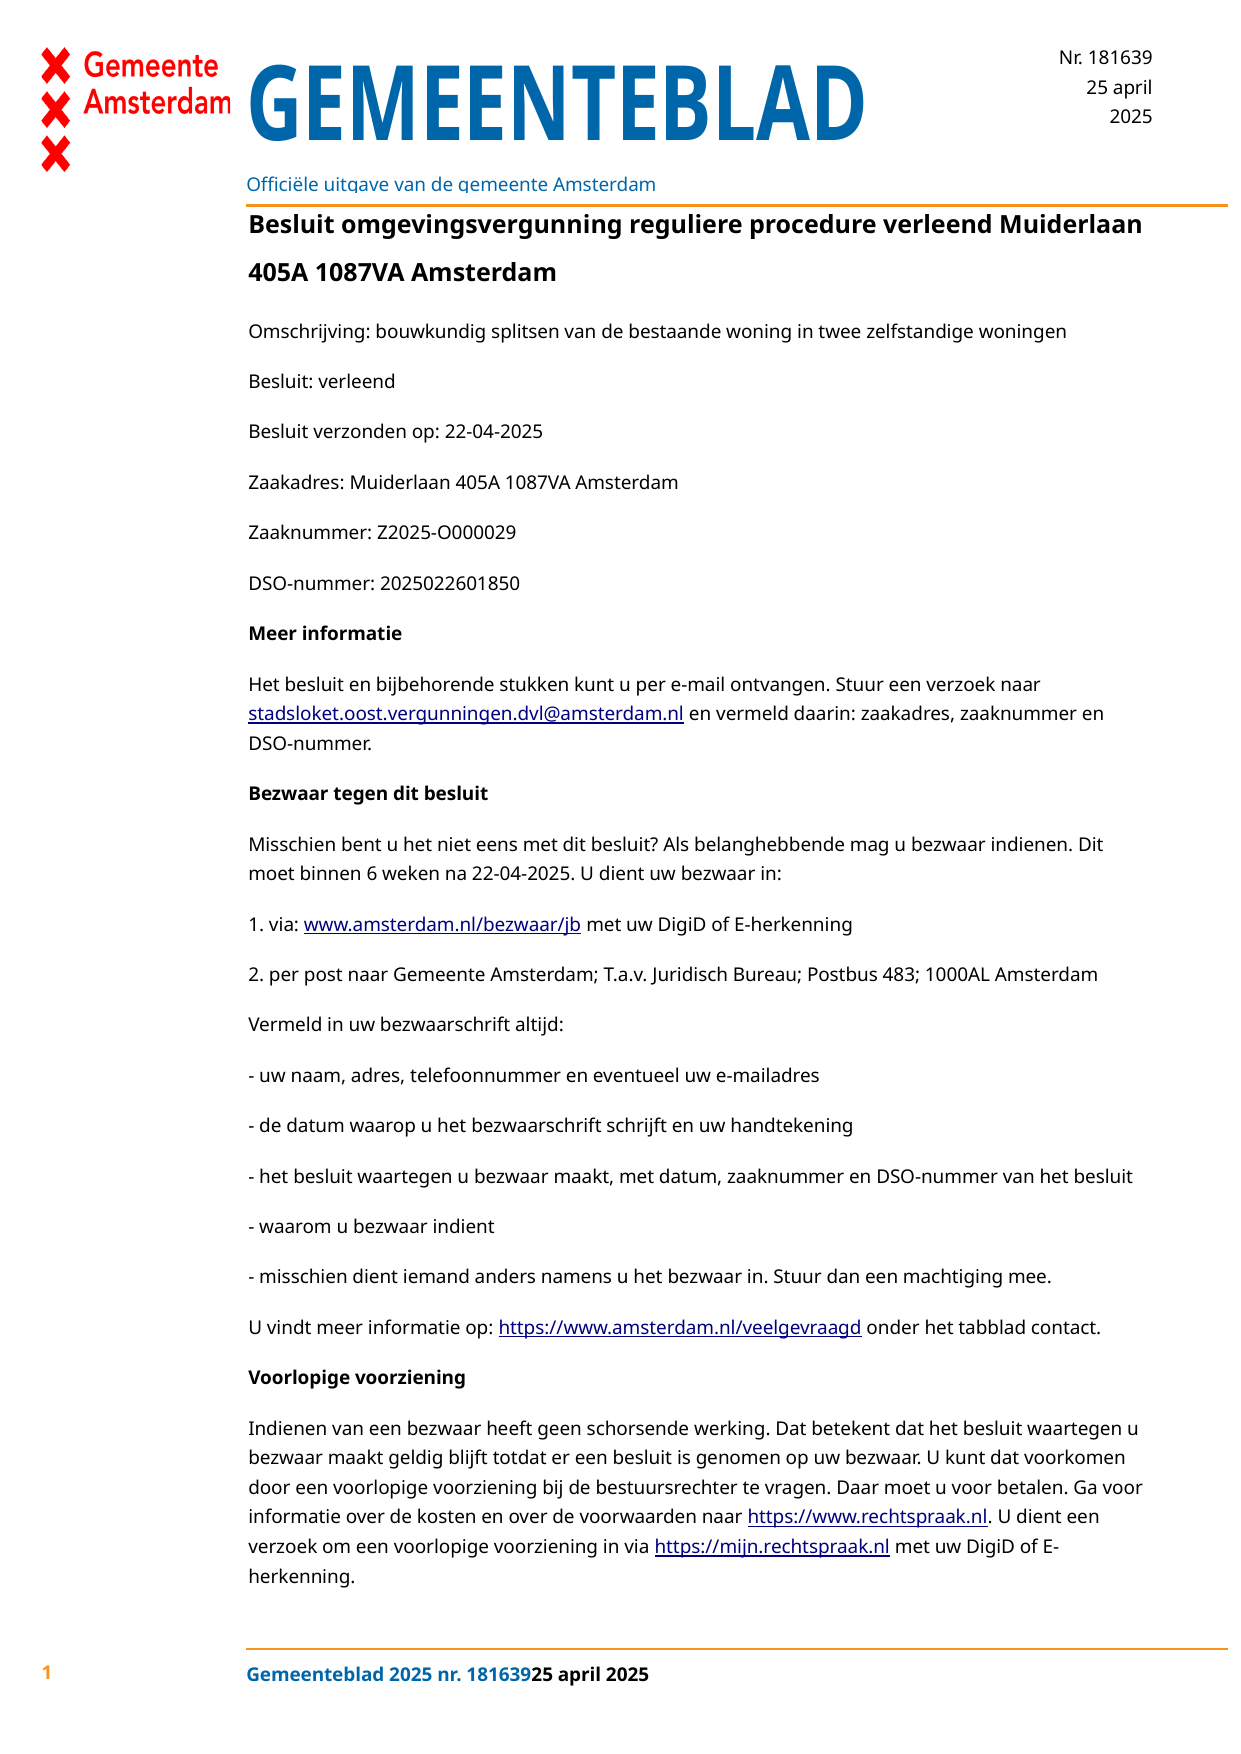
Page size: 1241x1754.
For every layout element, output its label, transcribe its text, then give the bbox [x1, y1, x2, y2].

text U vindt meer informatie op: https://www.amsterdam.nl/veelgevraagd onder het tabblad contact. [248, 1314, 1152, 1340]
text Bezwaar tegen dit besluit [248, 780, 1152, 806]
picture [41, 47, 231, 172]
text - de datum waarop u het bezwaarschrift schrijft en uw handtekening [248, 1112, 1152, 1138]
text - het besluit waartegen u bezwaar maakt, met datum, zaaknummer en DSO-nummer van het besluit [248, 1163, 1152, 1189]
text - waarom u bezwaar indient [248, 1213, 1152, 1239]
text Omschrijving: bouwkundig splitsen van de bestaande woning in twee zelfstandige woningen [248, 318, 1152, 344]
text - uw naam, adres, telefoonnummer en eventueel uw e-mailadres [248, 1062, 1152, 1088]
text Voorlopige voorziening [248, 1364, 1152, 1390]
text 2. per post naar Gemeente Amsterdam; T.a.v. Juridisch Bureau; Postbus 483; 1000AL Amsterdam [248, 961, 1152, 987]
text Besluit verzonden op: 22-04-2025 [248, 419, 1152, 444]
text Besluit: verleend [248, 368, 1152, 394]
text DSO-nummer: 2025022601850 [248, 570, 1152, 596]
text Besluit omgevingsvergunning reguliere procedure verleend Muiderlaan 405A 1087VA Amsterdam [248, 207, 1152, 288]
text 1. via: www.amsterdam.nl/bezwaar/jb met uw DigiD of E-herkenning [248, 911, 1152, 937]
text Meer informatie [248, 620, 1152, 646]
text Zaaknummer: Z2025-O000029 [248, 519, 1152, 545]
text Het besluit en bijbehorende stukken kunt u per e-mail ontvangen. Stuur een verzoek naar stadsloket.oost.vergunningen.dvl@amsterdam.nl en vermeld daarin: zaakadres, zaaknummer en DSO-nummer. [248, 671, 1152, 756]
text Vermeld in uw bezwaarschrift altijd: [248, 1012, 1152, 1037]
text Misschien bent u het niet eens met dit besluit? Als belanghebbende mag u bezwaar indienen. Dit moet binnen 6 weken na 22-04-2025. U dient uw bezwaar in: [248, 831, 1152, 886]
text - misschien dient iemand anders namens u het bezwaar in. Stuur dan een machtiging mee. [248, 1264, 1152, 1289]
text Zaakadres: Muiderlaan 405A 1087VA Amsterdam [248, 469, 1152, 495]
text Indienen van een bezwaar heeft geen schorsende werking. Dat betekent dat het besluit waartegen u bezwaar maakt geldig blijft totdat er een besluit is genomen op uw bezwaar. U kunt dat voorkomen door een voorlopige voorziening bij de bestuursrechter te vragen. Daar moet u voor betalen. Ga voor informatie over de kosten en over de voorwaarden naar https://www.rechtspraak.nl. U dient een verzoek om een voorlopige voorziening in via https://mijn.rechtspraak.nl met uw DigiD of E-herkenning. [248, 1415, 1152, 1589]
